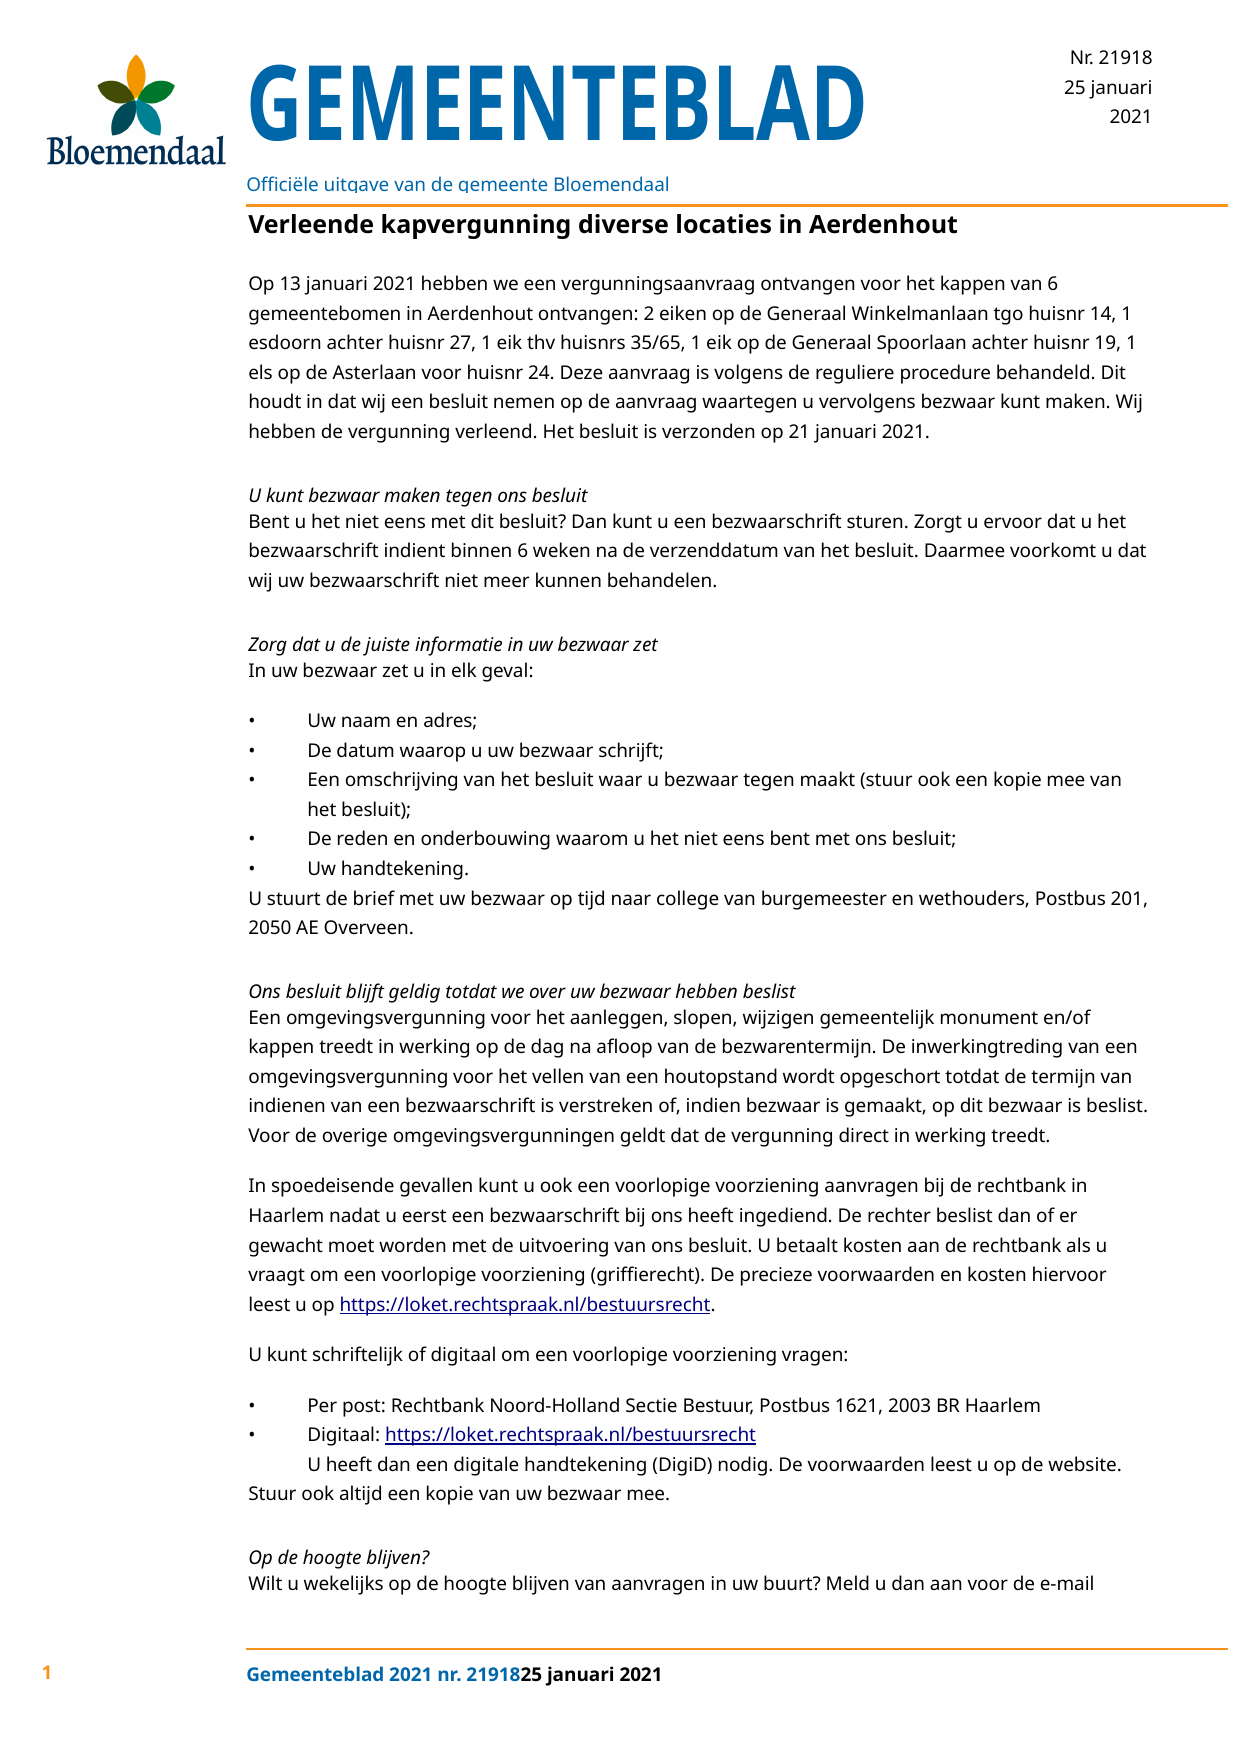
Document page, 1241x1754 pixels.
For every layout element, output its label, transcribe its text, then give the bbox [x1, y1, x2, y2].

text Stuur ook altijd een kopie van uw bezwaar mee. [248, 1481, 1152, 1506]
list Uw naam en adres; [248, 707, 1152, 733]
text Op 13 januari 2021 hebben we een vergunningsaanvraag ontvangen voor het kappen van 6 gemeentebomen in Aerdenhout ontvangen: 2 eiken op de Generaal Winkelmanlaan tgo huisnr 14, 1 esdoorn achter huisnr 27, 1 eik thv huisnrs 35/65, 1 eik op de Generaal Spoorlaan achter huisnr 19, 1 els op de Asterlaan voor huisnr 24. Deze aanvraag is volgens de reguliere procedure behandeld. Dit houdt in dat wij een besluit nemen op de aanvraag waartegen u vervolgens bezwaar kunt maken. Wij hebben de vergunning verleend. Het besluit is verzonden op 21 januari 2021. [248, 270, 1152, 444]
text U kunt schriftelijk of digitaal om een voorlopige voorziening vragen: [248, 1341, 1152, 1367]
list De reden en onderbouwing waarom u het niet eens bent met ons besluit; [248, 826, 1152, 851]
list Uw handtekening. [248, 855, 1152, 881]
text In spoedeisende gevallen kunt u ook een voorlopige voorziening aanvragen bij de rechtbank in Haarlem nadat u eerst een bezwaarschrift bij ons heeft ingediend. De rechter beslist dan of er gewacht moet worden met de uitvoering van ons besluit. U betaalt kosten aan de rechtbank als u vraagt om een voorlopige voorziening (griffierecht). De precieze voorwaarden en kosten hiervoor leest u op https://loket.rechtspraak.nl/bestuursrecht. [248, 1173, 1152, 1317]
list Per post: Rechtbank Noord-Holland Sectie Bestuur, Postbus 1621, 2003 BR Haarlem [248, 1392, 1152, 1418]
text Een omgevingsvergunning voor het aanleggen, slopen, wijzigen gemeentelijk monument en/of kappen treedt in werking op de dag na afloop van de bezwarentermijn. De inwerkingtreding van een omgevingsvergunning voor het vellen van een houtopstand wordt opgeschort totdat de termijn van indienen van een bezwaarschrift is verstreken of, indien bezwaar is gemaakt, op dit bezwaar is beslist. Voor de overige omgevingsvergunningen geldt dat de vergunning direct in werking treedt. [248, 1004, 1152, 1148]
text Op de hoogte blijven? [248, 1544, 1152, 1570]
text Wilt u wekelijks op de hoogte blijven van aanvragen in uw buurt? Meld u dan aan voor de e-mail [248, 1570, 1152, 1596]
list Een omschrijving van het besluit waar u bezwaar tegen maakt (stuur ook een kopie mee van het besluit); [248, 766, 1152, 822]
text U stuurt de brief met uw bezwaar op tijd naar college van burgemeester en wethouders, Postbus 201, 2050 AE Overveen. [248, 885, 1152, 940]
text Bent u het niet eens met dit besluit? Dan kunt u een bezwaarschrift sturen. Zorgt u ervoor dat u het bezwaarschrift indient binnen 6 weken na de verzenddatum van het besluit. Daarmee voorkomt u dat wij uw bezwaarschrift niet meer kunnen behandelen. [248, 508, 1152, 593]
list De datum waarop u uw bezwaar schrijft; [248, 737, 1152, 762]
text Zorg dat u de juiste informatie in uw bezwaar zet [248, 631, 1152, 657]
text Ons besluit blijft geldig totdat we over uw bezwaar hebben beslist [248, 978, 1152, 1004]
list Digitaal: https://loket.rechtspraak.nl/bestuursrecht [248, 1421, 1152, 1447]
list U heeft dan een digitale handtekening (DigiD) nodig. De voorwaarden leest u op de website. [248, 1451, 1152, 1477]
picture [41, 47, 231, 172]
text In uw bezwaar zet u in elk geval: [248, 657, 1152, 682]
text U kunt bezwaar maken tegen ons besluit [248, 482, 1152, 508]
text Verleende kapvergunning diverse locaties in Aerdenhout [248, 207, 1152, 241]
